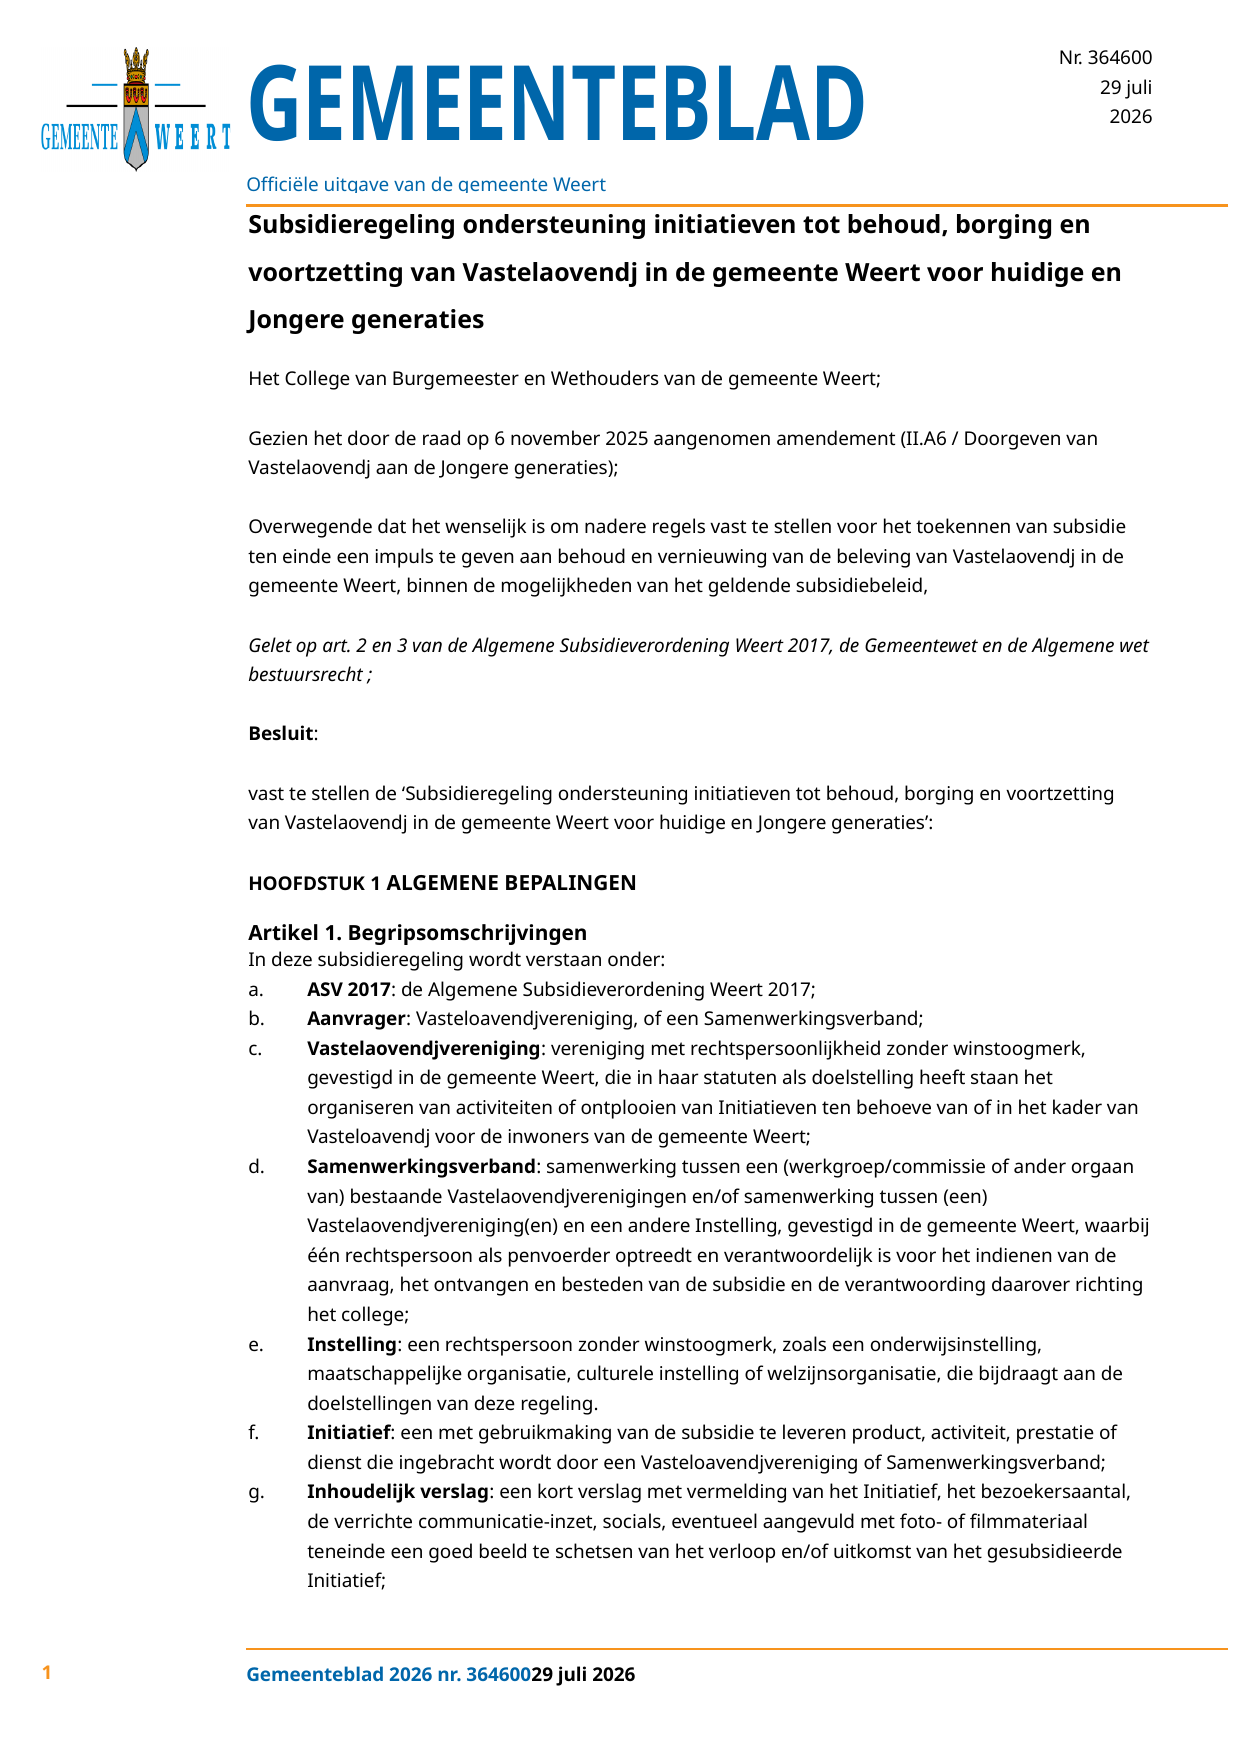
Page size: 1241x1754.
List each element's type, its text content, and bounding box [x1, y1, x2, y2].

list Samenwerkingsverband: samenwerking tussen een (werkgroep/commissie of ander orgaan van) bestaande Vastelaovendjverenigingen en/of samenwerking tussen (een) Vastelaovendjvereniging(en) en een andere Instelling, gevestigd in de gemeente Weert, waarbij één rechtspersoon als penvoerder optreedt en verantwoordelijk is voor het indienen van de aanvraag, het ontvangen en besteden van de subsidie en de verantwoording daarover richting het college; [248, 1153, 1152, 1327]
list Vastelaovendjvereniging: vereniging met rechtspersoonlijkheid zonder winstoogmerk, gevestigd in de gemeente Weert, die in haar statuten als doelstelling heeft staan het organiseren van activiteiten of ontplooien van Initiatieven ten behoeve van of in het kader van Vasteloavendj voor de inwoners van de gemeente Weert; [248, 1035, 1152, 1149]
text Overwegende dat het wenselijk is om nadere regels vast te stellen voor het toekennen van subsidie ten einde een impuls te geven aan behoud en vernieuwing van de beleving van Vastelaovendj in de gemeente Weert, binnen de mogelijkheden van het geldende subsidiebeleid, [248, 513, 1152, 598]
text Gelet op art. 2 en 3 van de Algemene Subsidieverordening Weert 2017, de Gemeentewet en de Algemene wet bestuursrecht ; [248, 632, 1152, 687]
text Het College van Burgemeester en Wethouders van de gemeente Weert; [248, 366, 1152, 391]
list Inhoudelijk verslag: een kort verslag met vermelding van het Initiatief, het bezoekersaantal, de verrichte communicatie-inzet, socials, eventueel aangevuld met foto- of filmmateriaal teneinde een goed beeld te schetsen van het verloop en/of uitkomst van het gesubsidieerde Initiatief; [248, 1479, 1152, 1593]
text HOOFDSTUK 1 ALGEMENE BEPALINGEN [248, 868, 1152, 897]
list Instelling: een rechtspersoon zonder winstoogmerk, zoals een onderwijsinstelling, maatschappelijke organisatie, culturele instelling of welzijnsorganisatie, die bijdraagt aan de doelstellingen van deze regeling. [248, 1331, 1152, 1416]
list Aanvrager: Vasteloavendjvereniging, of een Samenwerkingsverband; [248, 1005, 1152, 1031]
picture [41, 47, 231, 172]
text Subsidieregeling ondersteuning initiatieven tot behoud, borging en voortzetting van Vastelaovendj in de gemeente Weert voor huidige en Jongere generaties [248, 207, 1152, 336]
text In deze subsidieregeling wordt verstaan onder: [248, 946, 1152, 972]
list Initiatief: een met gebruikmaking van de subsidie te leveren product, activiteit, prestatie of dienst die ingebracht wordt door een Vasteloavendjvereniging of Samenwerkingsverband; [248, 1419, 1152, 1475]
text vast te stellen de ‘Subsidieregeling ondersteuning initiatieven tot behoud, borging en voortzetting van Vastelaovendj in de gemeente Weert voor huidige en Jongere generaties’: [248, 780, 1152, 835]
list ASV 2017: de Algemene Subsidieverordening Weert 2017; [248, 976, 1152, 1001]
text Gezien het door de raad op 6 november 2025 aangenomen amendement (II.A6 / Doorgeven van Vastelaovendj aan de Jongere generaties); [248, 425, 1152, 480]
text Artikel 1. Begripsomschrijvingen [248, 918, 1152, 946]
text Besluit: [248, 721, 1152, 746]
